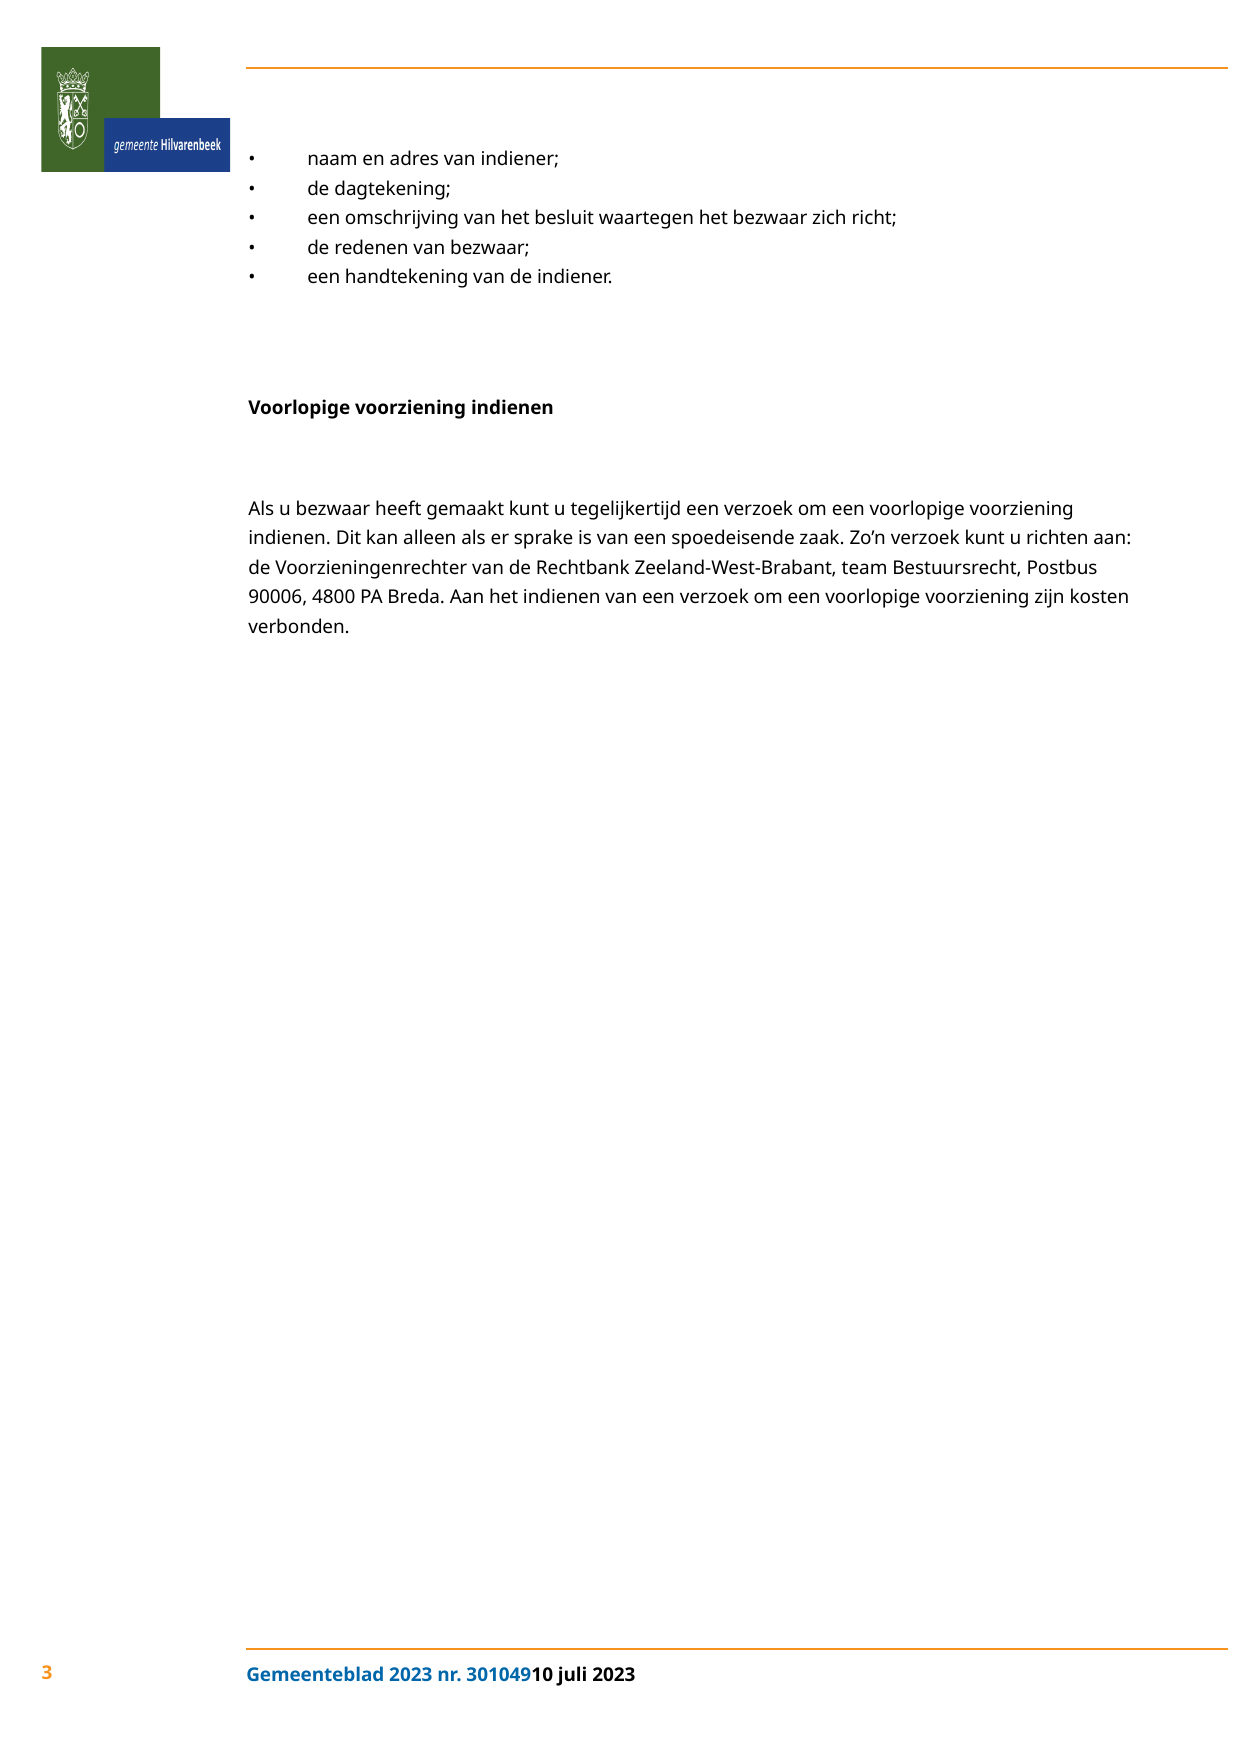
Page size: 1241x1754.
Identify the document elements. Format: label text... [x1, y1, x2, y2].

text Voorlopige voorziening indienen [248, 394, 1152, 420]
list de redenen van bezwaar; [248, 234, 1152, 260]
list een omschrijving van het besluit waartegen het bezwaar zich richt; [248, 204, 1152, 230]
picture [41, 47, 231, 172]
list naam en adres van indiener; [248, 145, 1152, 171]
text Als u bezwaar heeft gemaakt kunt u tegelijkertijd een verzoek om een voorlopige voorziening indienen. Dit kan alleen als er sprake is van een spoedeisende zaak. Zo’n verzoek kunt u richten aan: de Voorzieningenrechter van de Rechtbank Zeeland-West-Brabant, team Bestuursrecht, Postbus 90006, 4800 PA Breda. Aan het indienen van een verzoek om een voorlopige voorziening zijn kosten verbonden. [248, 495, 1152, 639]
list de dagtekening; [248, 175, 1152, 201]
list een handtekening van de indiener. [248, 263, 1152, 289]
